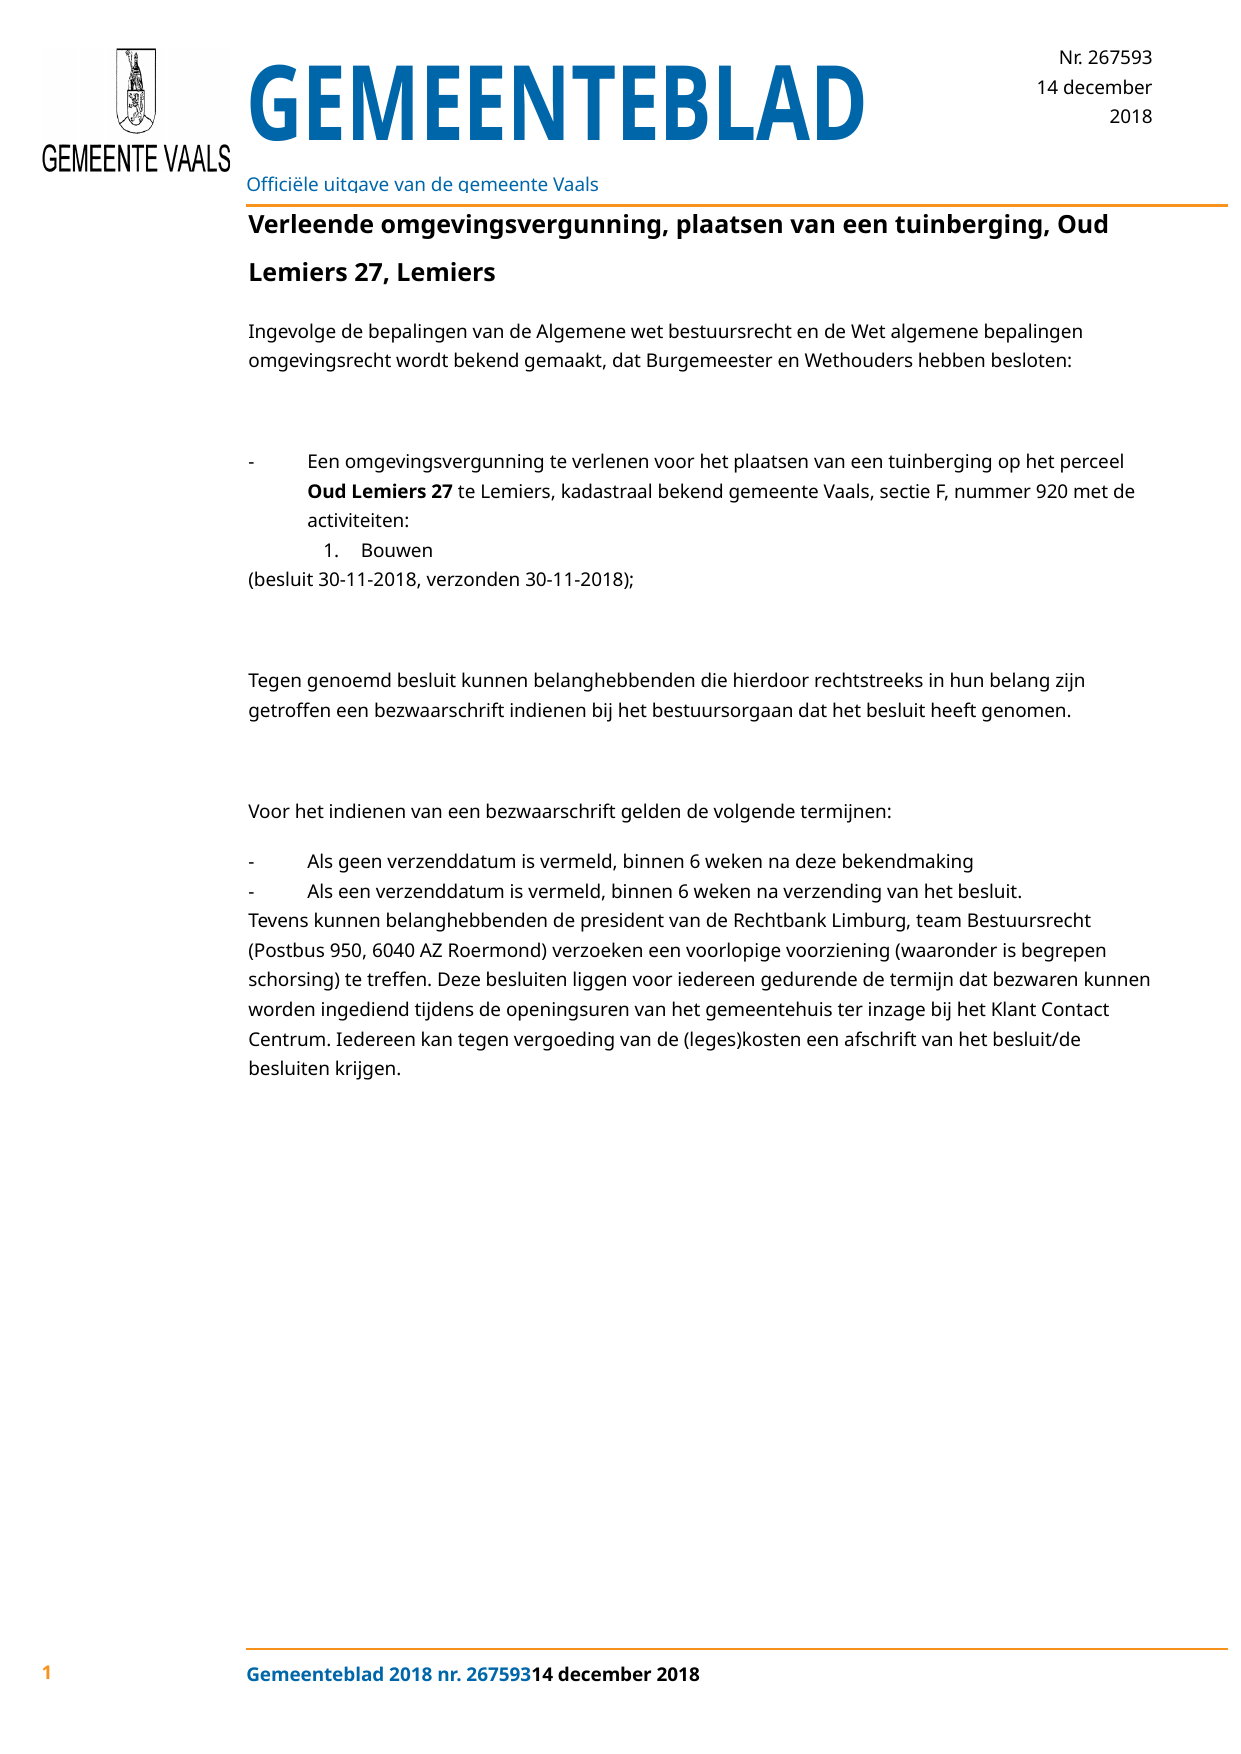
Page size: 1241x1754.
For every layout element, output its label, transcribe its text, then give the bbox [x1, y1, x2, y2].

picture [41, 47, 231, 172]
text Ingevolge de bepalingen van de Algemene wet bestuursrecht en de Wet algemene bepalingen omgevingsrecht wordt bekend gemaakt, dat Burgemeester en Wethouders hebben besloten: [248, 318, 1152, 373]
list Als een verzenddatum is vermeld, binnen 6 weken na verzending van het besluit. [248, 878, 1152, 904]
list Bouwen [323, 537, 1152, 563]
text Verleende omgevingsvergunning, plaatsen van een tuinberging, Oud Lemiers 27, Lemiers [248, 207, 1152, 288]
text (besluit 30-11-2018, verzonden 30-11-2018); [248, 567, 1152, 592]
list Een omgevingsvergunning te verlenen voor het plaatsen van een tuinberging op het perceel Oud Lemiers 27 te Lemiers, kadastraal bekend gemeente Vaals, sectie F, nummer 920 met de activiteiten: [248, 448, 1152, 533]
text Tegen genoemd besluit kunnen belanghebbenden die hierdoor rechtstreeks in hun belang zijn getroffen een bezwaarschrift indienen bij het bestuursorgaan dat het besluit heeft genomen. [248, 667, 1152, 723]
text Tevens kunnen belanghebbenden de president van de Rechtbank Limburg, team Bestuursrecht (Postbus 950, 6040 AZ Roermond) verzoeken een voorlopige voorziening (waaronder is begrepen schorsing) te treffen. Deze besluiten liggen voor iedereen gedurende de termijn dat bezwaren kunnen worden ingediend tijdens de openingsuren van het gemeentehuis ter inzage bij het Klant Contact Centrum. Iedereen kan tegen vergoeding van de (leges)kosten een afschrift van het besluit/de besluiten krijgen. [248, 907, 1152, 1081]
list Als geen verzenddatum is vermeld, binnen 6 weken na deze bekendmaking [248, 848, 1152, 874]
text Voor het indienen van een bezwaarschrift gelden de volgende termijnen: [248, 798, 1152, 824]
